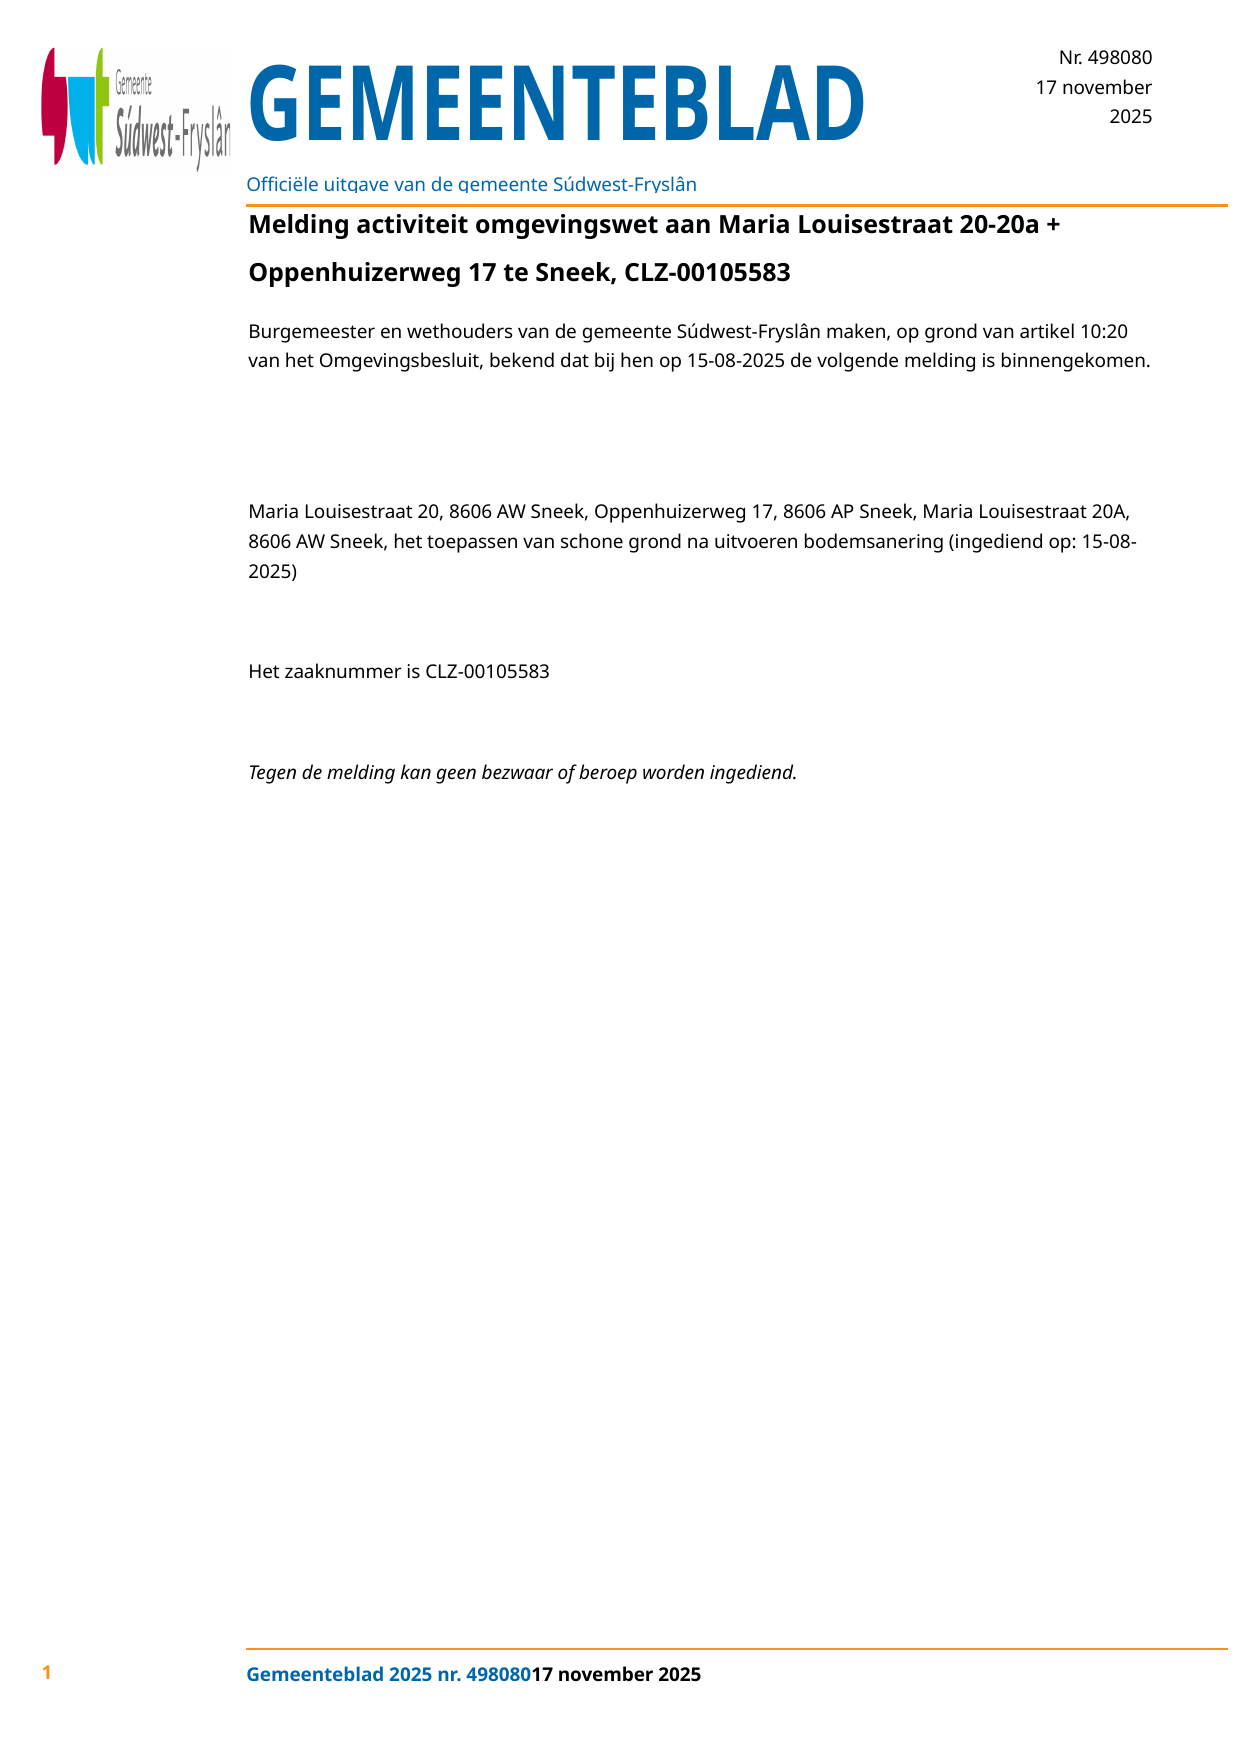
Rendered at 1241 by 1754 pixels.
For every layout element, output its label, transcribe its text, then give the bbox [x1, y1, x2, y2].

text Maria Louisestraat 20, 8606 AW Sneek, Oppenhuizerweg 17, 8606 AP Sneek, Maria Louisestraat 20A, 8606 AW Sneek, het toepassen van schone grond na uitvoeren bodemsanering (ingediend op: 15-08-2025) [248, 499, 1152, 584]
picture [41, 47, 231, 172]
text Burgemeester en wethouders van de gemeente Súdwest-Fryslân maken, op grond van artikel 10:20 van het Omgevingsbesluit, bekend dat bij hen op 15-08-2025 de volgende melding is binnengekomen. [248, 318, 1152, 373]
text Tegen de melding kan geen bezwaar of beroep worden ingediend. [248, 759, 1152, 785]
text Melding activiteit omgevingswet aan Maria Louisestraat 20-20a + Oppenhuizerweg 17 te Sneek, CLZ-00105583 [248, 207, 1152, 288]
text Het zaaknummer is CLZ-00105583 [248, 659, 1152, 684]
